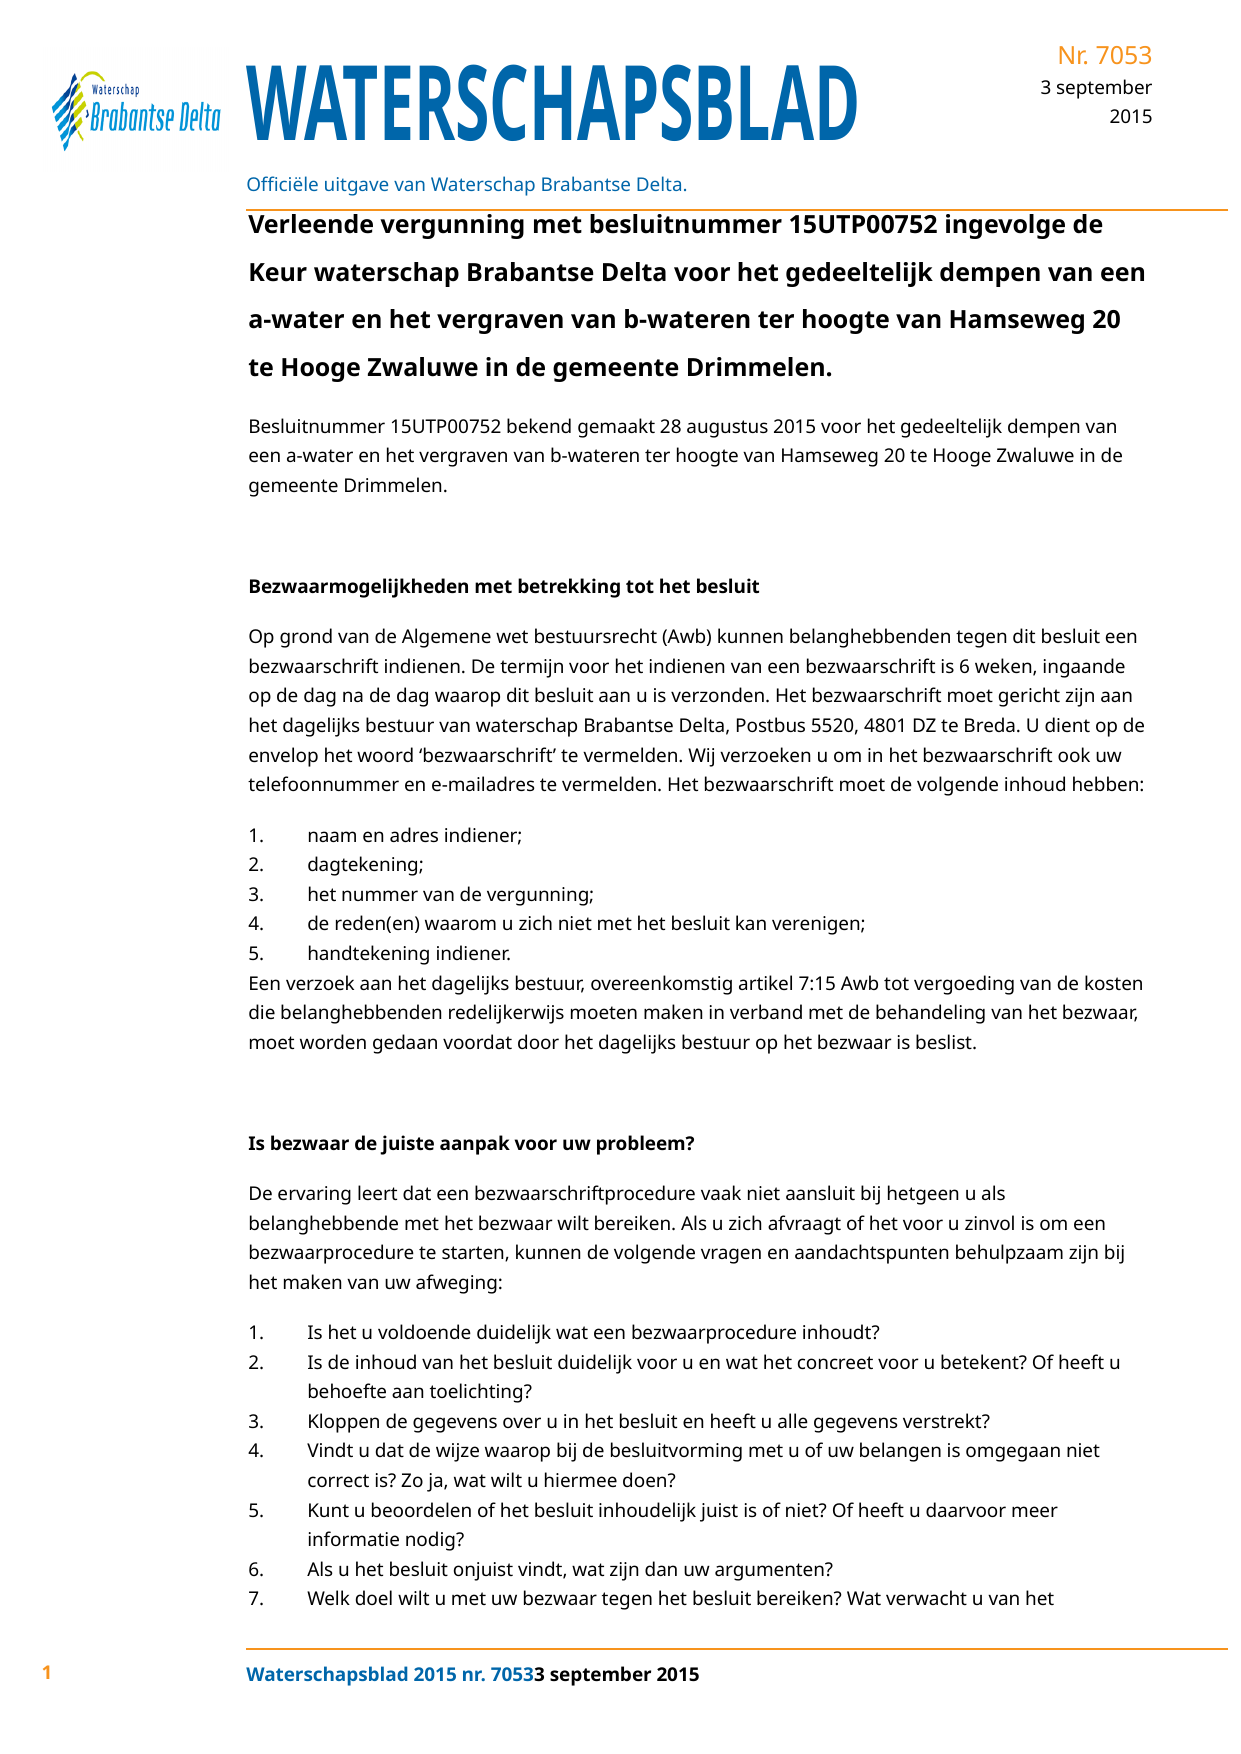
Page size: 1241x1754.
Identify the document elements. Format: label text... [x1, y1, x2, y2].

list dagtekening; [248, 851, 1152, 877]
text Een verzoek aan het dagelijks bestuur, overeenkomstig artikel 7:15 Awb tot vergoeding van de kosten die belanghebbenden redelijkerwijs moeten maken in verband met de behandeling van het bezwaar, moet worden gedaan voordat door het dagelijks bestuur op het bezwaar is beslist. [248, 970, 1152, 1055]
list Als u het besluit onjuist vindt, wat zijn dan uw argumenten? [248, 1556, 1152, 1582]
text Is bezwaar de juiste aanpak voor uw probleem? [248, 1130, 1152, 1156]
list Is het u voldoende duidelijk wat een bezwaarprocedure inhoudt? [248, 1319, 1152, 1345]
text Op grond van de Algemene wet bestuursrecht (Awb) kunnen belanghebbenden tegen dit besluit een bezwaarschrift indienen. De termijn voor het indienen van een bezwaarschrift is 6 weken, ingaande op de dag na de dag waarop dit besluit aan u is verzonden. Het bezwaarschrift moet gericht zijn aan het dagelijks bestuur van waterschap Brabantse Delta, Postbus 5520, 4801 DZ te Breda. U dient op de envelop het woord ‘bezwaarschrift’ te vermelden. Wij verzoeken u om in het bezwaarschrift ook uw telefoonnummer en e‑mailadres te vermelden. Het bezwaarschrift moet de volgende inhoud hebben: [248, 623, 1152, 797]
text De ervaring leert dat een bezwaarschriftprocedure vaak niet aansluit bij hetgeen u als belanghebbende met het bezwaar wilt bereiken. Als u zich afvraagt of het voor u zinvol is om een bezwaarprocedure te starten, kunnen de volgende vragen en aandachtspunten behulpzaam zijn bij het maken van uw afweging: [248, 1180, 1152, 1295]
list het nummer van de vergunning; [248, 881, 1152, 907]
list de reden(en) waarom u zich niet met het besluit kan verenigen; [248, 911, 1152, 936]
list Kunt u beoordelen of het besluit inhoudelijk juist is of niet? Of heeft u daarvoor meer informatie nodig? [248, 1497, 1152, 1552]
list Kloppen de gegevens over u in het besluit en heeft u alle gegevens verstrekt? [248, 1408, 1152, 1434]
list naam en adres indiener; [248, 822, 1152, 848]
text Besluitnummer 15UTP00752 bekend gemaakt 28 augustus 2015 voor het gedeeltelijk dempen van een a-water en het vergraven van b-wateren ter hoogte van Hamseweg 20 te Hooge Zwaluwe in de gemeente Drimmelen. [248, 413, 1152, 498]
text Bezwaarmogelijkheden met betrekking tot het besluit [248, 573, 1152, 599]
list Welk doel wilt u met uw bezwaar tegen het besluit bereiken? Wat verwacht u van het [248, 1586, 1152, 1611]
text Verleende vergunning met besluitnummer 15UTP00752 ingevolge de Keur waterschap Brabantse Delta voor het gedeeltelijk dempen van een a-water en het vergraven van b-wateren ter hoogte van Hamseweg 20 te Hooge Zwaluwe in de gemeente Drimmelen. [248, 211, 1152, 384]
list Is de inhoud van het besluit duidelijk voor u en wat het concreet voor u betekent? Of heeft u behoefte aan toelichting? [248, 1349, 1152, 1404]
picture [41, 47, 231, 172]
list Vindt u dat de wijze waarop bij de besluitvorming met u of uw belangen is omgegaan niet correct is? Zo ja, wat wilt u hiermee doen? [248, 1438, 1152, 1493]
list handtekening indiener. [248, 940, 1152, 966]
